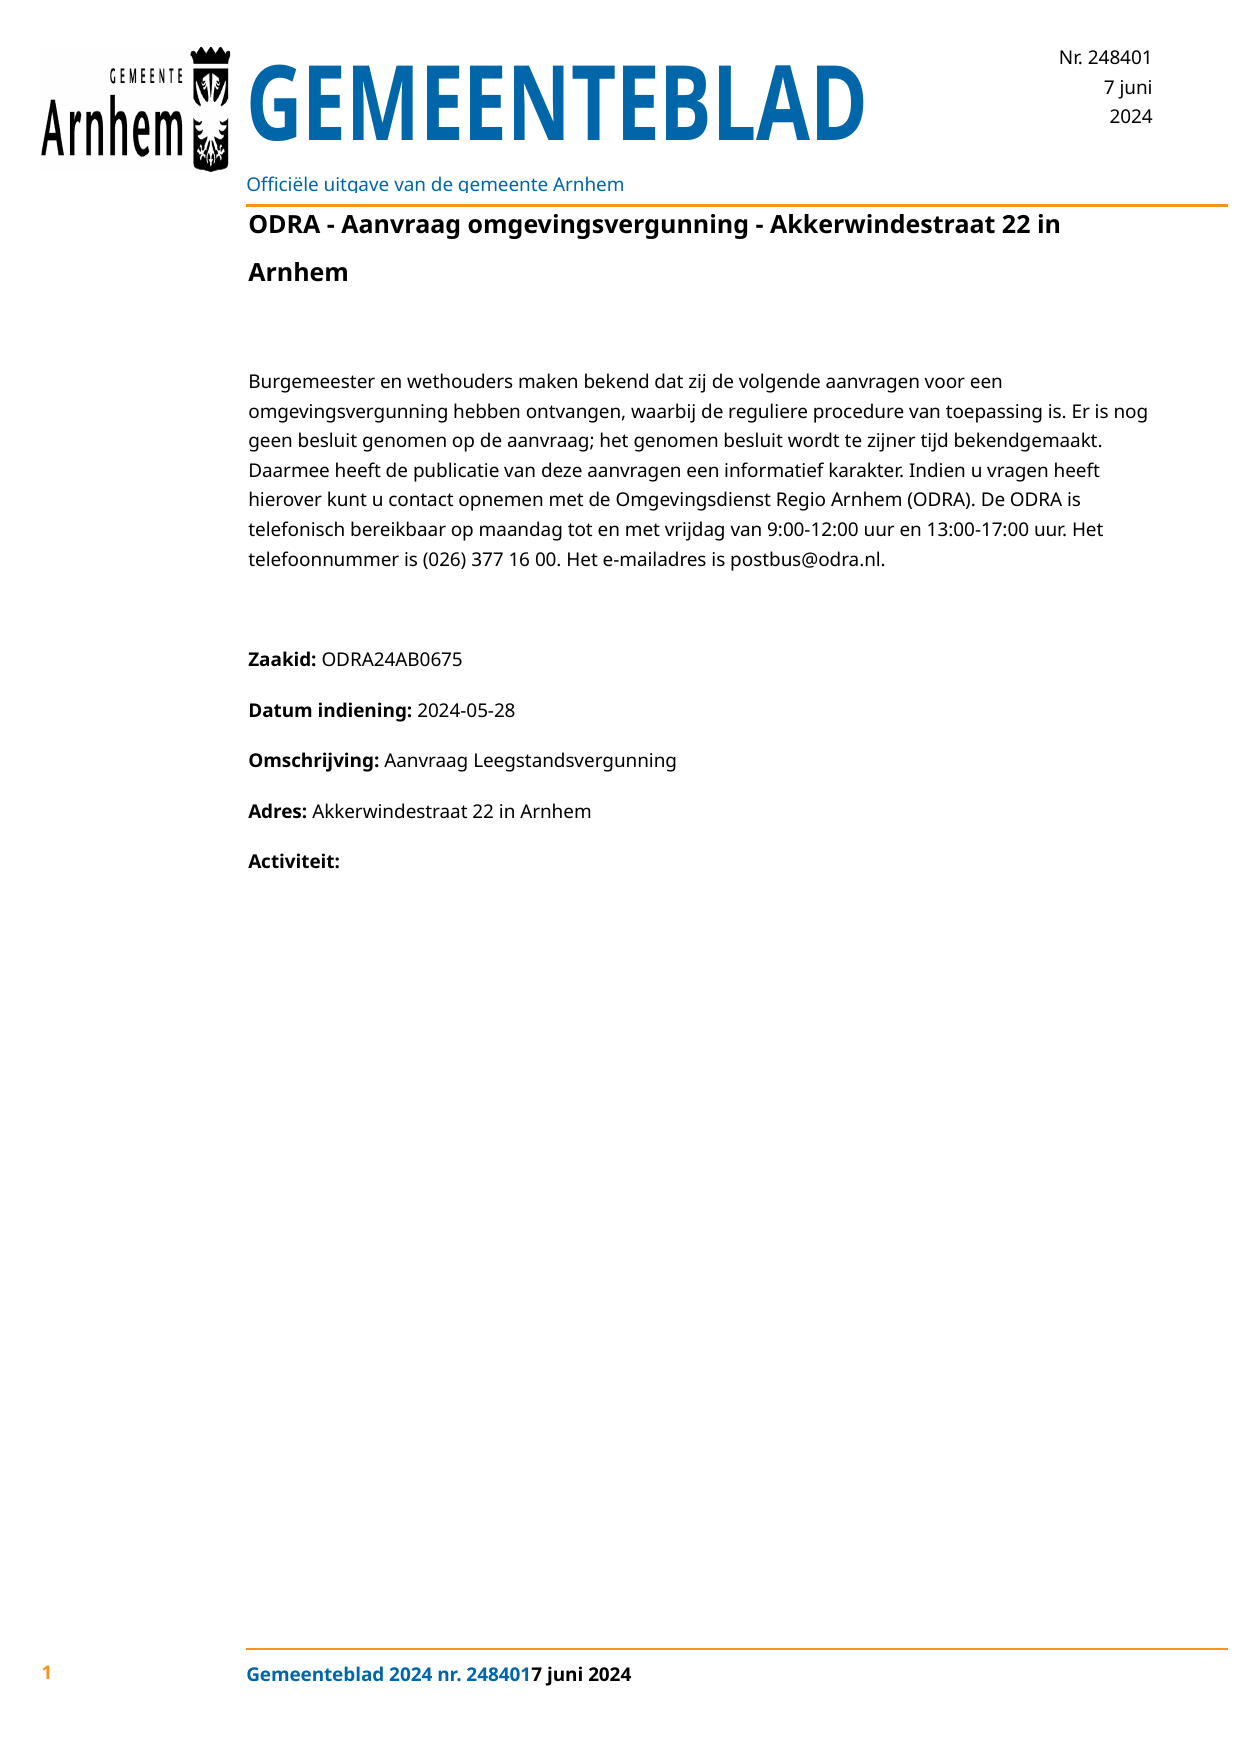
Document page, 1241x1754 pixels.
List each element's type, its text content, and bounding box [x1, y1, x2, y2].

text ODRA - Aanvraag omgevingsvergunning - Akkerwindestraat 22 in Arnhem [248, 207, 1152, 288]
picture [41, 47, 231, 172]
text Datum indiening: 2024-05-28 [248, 697, 1152, 723]
text Omschrijving: Aanvraag Leegstandsvergunning [248, 747, 1152, 773]
text Activiteit: [248, 848, 1152, 874]
text Adres: Akkerwindestraat 22 in Arnhem [248, 798, 1152, 824]
text Zaakid: ODRA24AB0675 [248, 647, 1152, 672]
text Burgemeester en wethouders maken bekend dat zij de volgende aanvragen voor een omgevingsvergunning hebben ontvangen, waarbij de reguliere procedure van toepassing is. Er is nog geen besluit genomen op de aanvraag; het genomen besluit wordt te zijner tijd bekendgemaakt. Daarmee heeft de publicatie van deze aanvragen een informatief karakter. Indien u vragen heeft hierover kunt u contact opnemen met de Omgevingsdienst Regio Arnhem (ODRA). De ODRA is telefonisch bereikbaar op maandag tot en met vrijdag van 9:00-12:00 uur en 13:00-17:00 uur. Het telefoonnummer is (026) 377 16 00. Het e-mailadres is postbus@odra.nl. [248, 368, 1152, 572]
